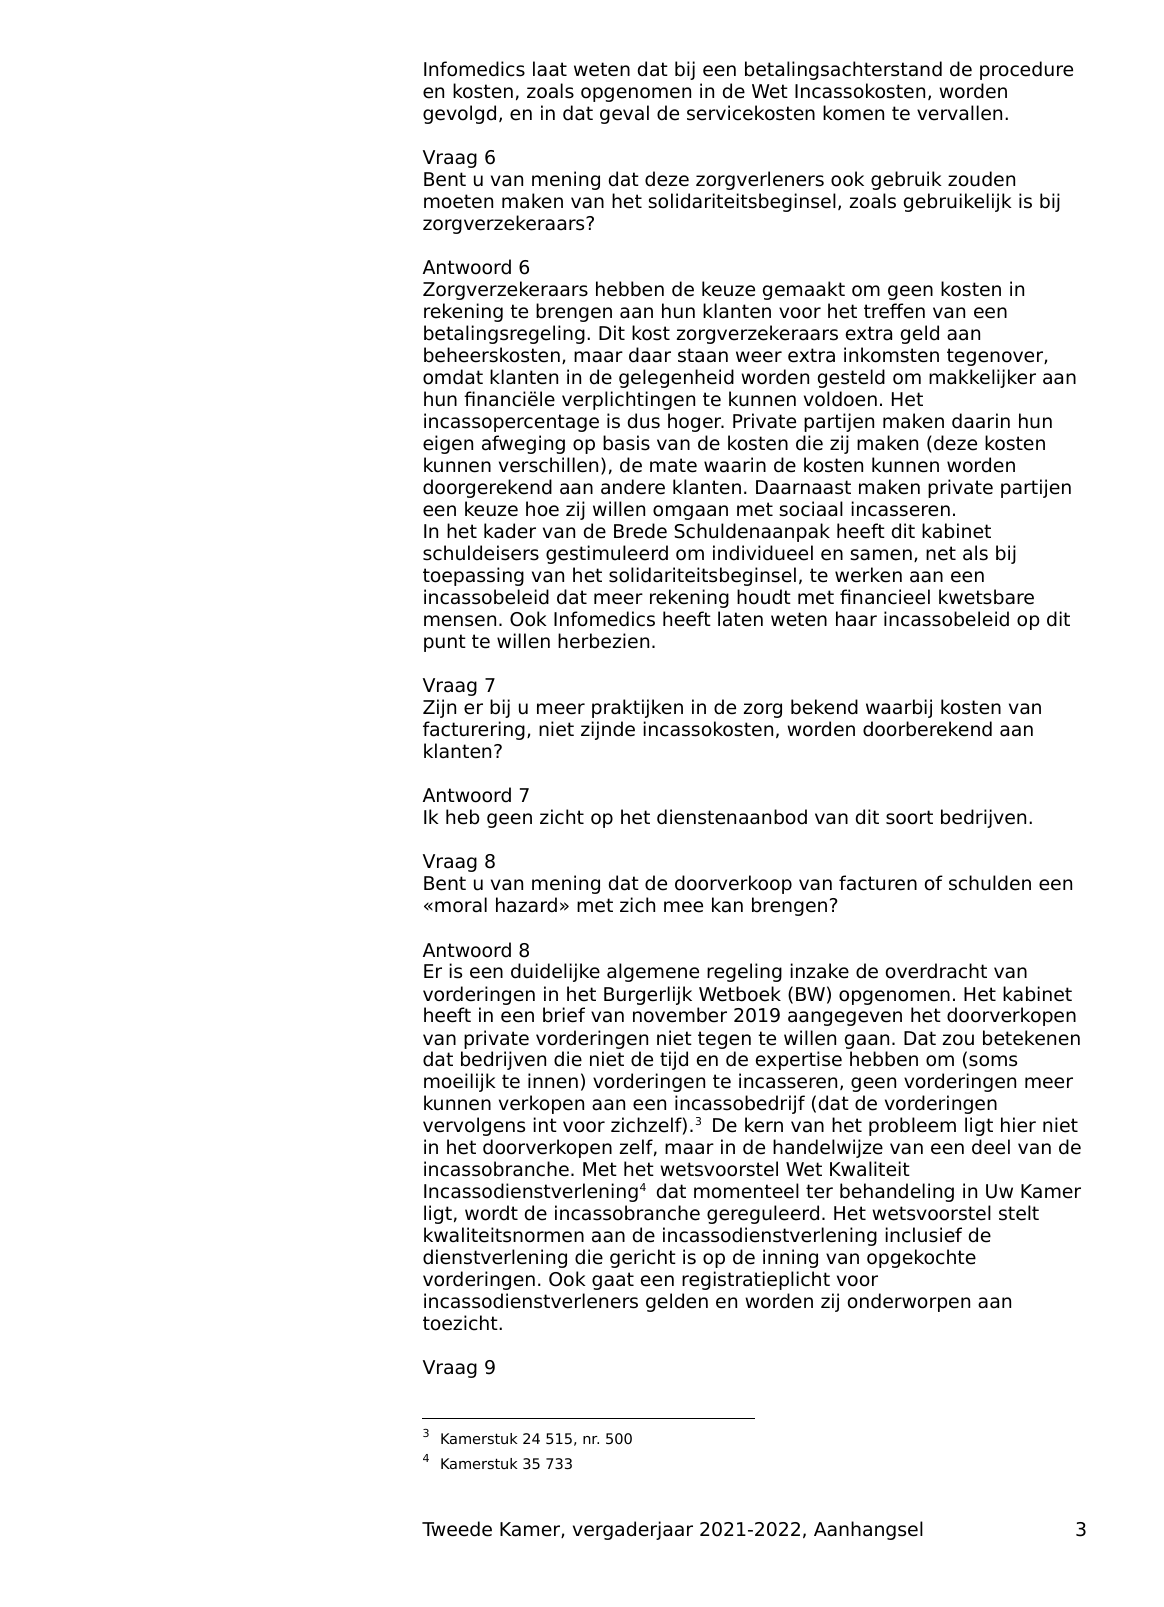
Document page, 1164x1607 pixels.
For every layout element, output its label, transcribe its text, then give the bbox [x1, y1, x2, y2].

text Bent u van mening dat deze zorgverleners ook gebruik zouden moeten maken van het solidariteitsbeginsel, zoals gebruikelijk is bij zorgverzekeraars? [422, 169, 1087, 235]
text Bent u van mening dat de doorverkoop van facturen of schulden een «moral hazard» met zich mee kan brengen? [422, 873, 1087, 917]
text Ik heb geen zicht op het dienstenaanbod van dit soort bedrijven. [422, 807, 1087, 829]
text Antwoord 7 [422, 785, 1087, 807]
text Zorgverzekeraars hebben de keuze gemaakt om geen kosten in rekening te brengen aan hun klanten voor het treffen van een betalingsregeling. Dit kost zorgverzekeraars extra geld aan beheerskosten, maar daar staan weer extra inkomsten tegenover, omdat klanten in de gelegenheid worden gesteld om makkelijker aan hun financiële verplichtingen te kunnen voldoen. Het incassopercentage is dus hoger. Private partijen maken daarin hun eigen afweging op basis van de kosten die zij maken (deze kosten kunnen verschillen), de mate waarin de kosten kunnen worden doorgerekend aan andere klanten. Daarnaast maken private partijen een keuze hoe zij willen omgaan met sociaal incasseren. [422, 279, 1087, 521]
text Vraag 9 [422, 1357, 1087, 1379]
text Zijn er bij u meer praktijken in de zorg bekend waarbij kosten van facturering, niet zijnde incassokosten, worden doorberekend aan klanten? [422, 697, 1087, 763]
text In het kader van de Brede Schuldenaanpak heeft dit kabinet schuldeisers gestimuleerd om individueel en samen, net als bij toepassing van het solidariteitsbeginsel, te werken aan een incassobeleid dat meer rekening houdt met financieel kwetsbare mensen. Ook Infomedics heeft laten weten haar incassobeleid op dit punt te willen herbezien. [422, 521, 1087, 653]
text Antwoord 6 [422, 257, 1087, 279]
text Vraag 7 [422, 675, 1087, 697]
text Vraag 8 [422, 851, 1087, 873]
text Antwoord 8 [422, 939, 1087, 961]
text Kamerstuk 35 733 [422, 1452, 1087, 1474]
text Er is een duidelijke algemene regeling inzake de overdracht van vorderingen in het Burgerlijk Wetboek (BW) opgenomen. Het kabinet heeft in een brief van november 2019 aangegeven het doorverkopen van private vorderingen niet tegen te willen gaan. Dat zou betekenen dat bedrijven die niet de tijd en de expertise hebben om (soms moeilijk te innen) vorderingen te incasseren, geen vorderingen meer kunnen verkopen aan een incassobedrijf (dat de vorderingen vervolgens int voor zichzelf). De kern van het probleem ligt hier niet in het doorverkopen zelf, maar in de handelwijze van een deel van de incassobranche. Met het wetsvoorstel Wet Kwaliteit Incassodienstverlening dat momenteel ter behandeling in Uw Kamer ligt, wordt de incassobranche gereguleerd. Het wetsvoorstel stelt kwaliteitsnormen aan de incassodienstverlening inclusief de dienstverlening die gericht is op de inning van opgekochte vorderingen. Ook gaat een registratieplicht voor incassodienstverleners gelden en worden zij onderworpen aan toezicht. [422, 961, 1087, 1335]
text Vraag 6 [422, 147, 1087, 169]
text Kamerstuk 24 515, nr. 500 [422, 1427, 1087, 1449]
text Infomedics laat weten dat bij een betalingsachterstand de procedure en kosten, zoals opgenomen in de Wet Incassokosten, worden gevolgd, en in dat geval de servicekosten komen te vervallen. [422, 59, 1087, 125]
